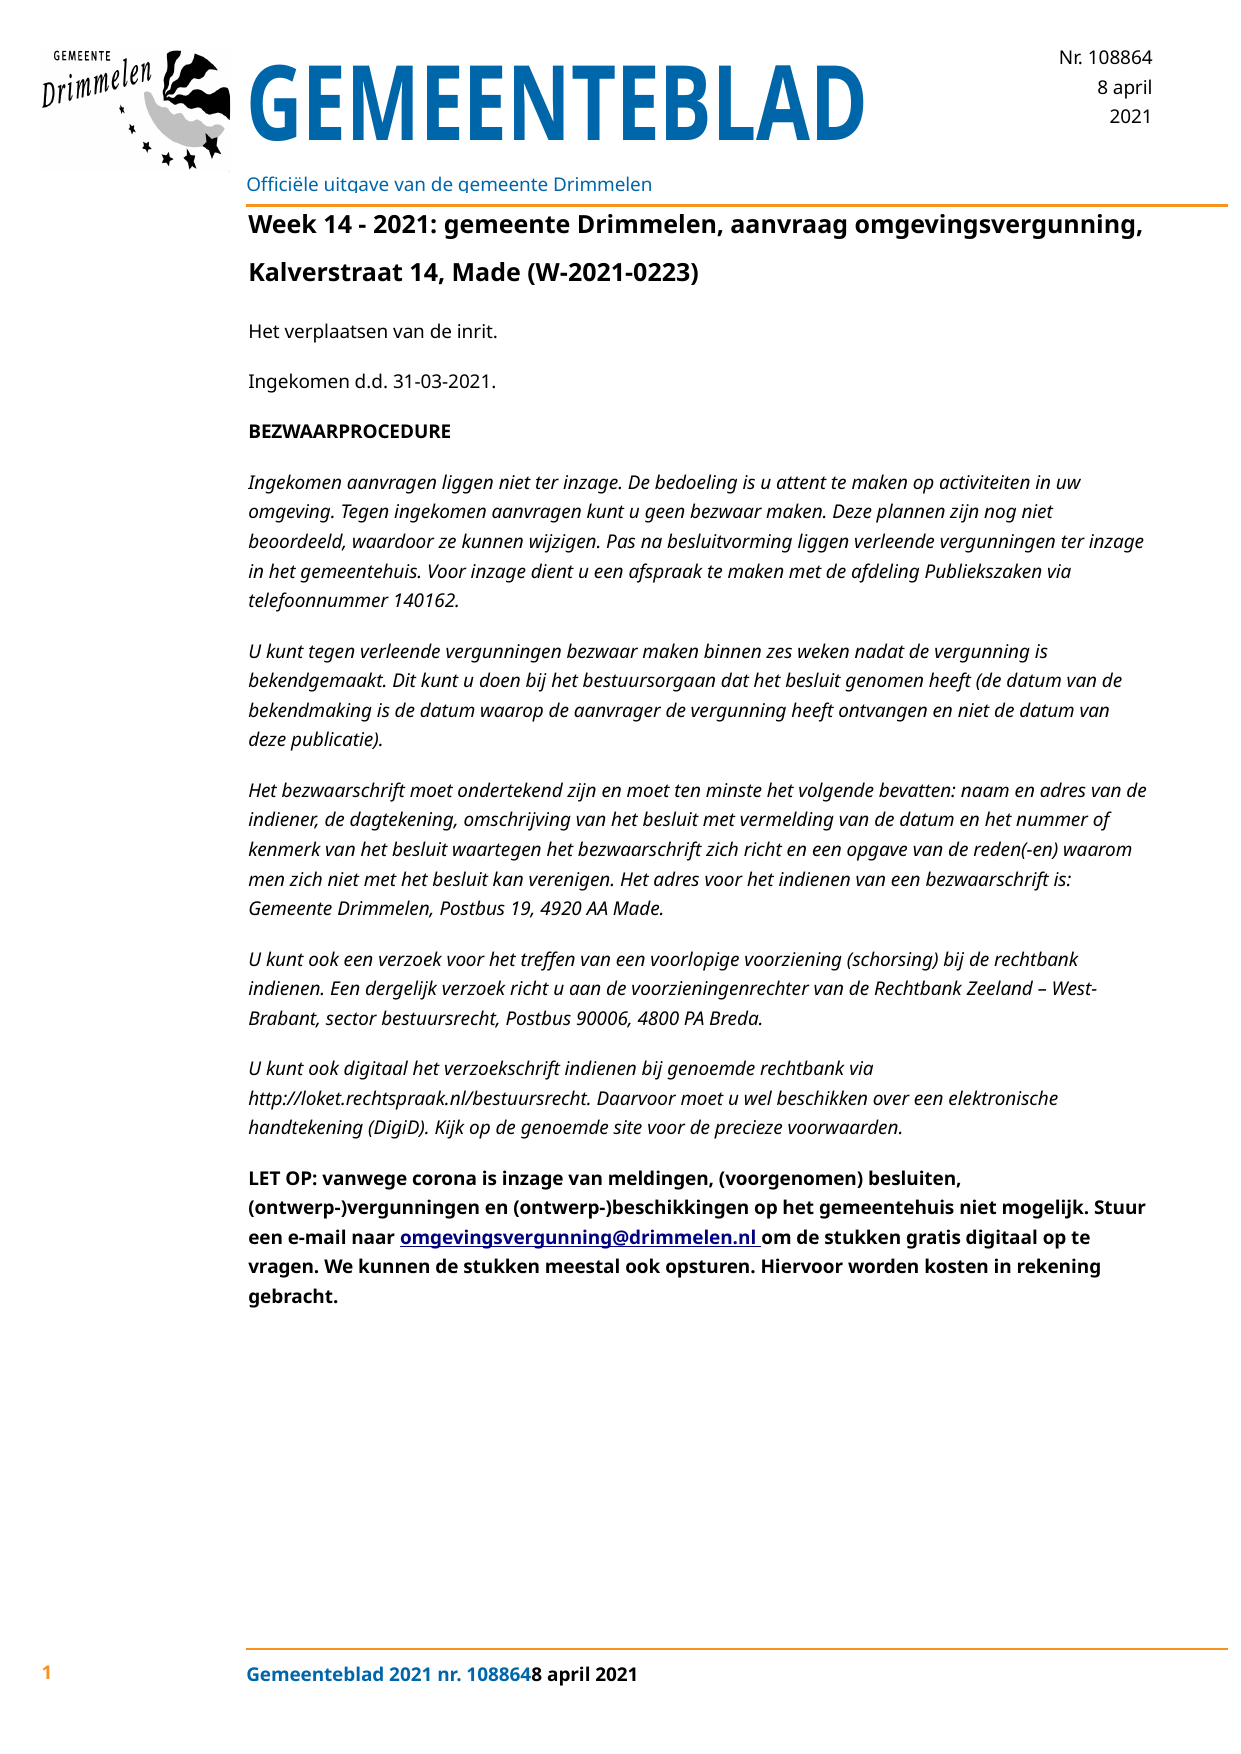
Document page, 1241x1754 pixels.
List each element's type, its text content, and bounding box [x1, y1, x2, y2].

text LET OP: vanwege corona is inzage van meldingen, (voorgenomen) besluiten, (ontwerp-)vergunningen en (ontwerp-)beschikkingen op het gemeentehuis niet mogelijk. Stuur een e-mail naar omgevingsvergunning@drimmelen.nl om de stukken gratis digitaal op te vragen. We kunnen de stukken meestal ook opsturen. Hiervoor worden kosten in rekening gebracht. [248, 1165, 1152, 1309]
text Het bezwaarschrift moet ondertekend zijn en moet ten minste het volgende bevatten: naam en adres van de indiener, de dagtekening, omschrijving van het besluit met vermelding van de datum en het nummer of kenmerk van het besluit waartegen het bezwaarschrift zich richt en een opgave van de reden(-en) waarom men zich niet met het besluit kan verenigen. Het adres voor het indienen van een bezwaarschrift is: Gemeente Drimmelen, Postbus 19, 4920 AA Made. [248, 777, 1152, 921]
text U kunt ook digitaal het verzoekschrift indienen bij genoemde rechtbank via http://loket.rechtspraak.nl/bestuursrecht. Daarvoor moet u wel beschikken over een elektronische handtekening (DigiD). Kijk op de genoemde site voor de precieze voorwaarden. [248, 1055, 1152, 1140]
text Week 14 - 2021: gemeente Drimmelen, aanvraag omgevingsvergunning, Kalverstraat 14, Made (W-2021-0223) [248, 207, 1152, 288]
picture [41, 47, 231, 172]
text BEZWAARPROCEDURE [248, 419, 1152, 444]
text Het verplaatsen van de inrit. [248, 318, 1152, 344]
text Ingekomen d.d. 31-03-2021. [248, 368, 1152, 394]
text U kunt tegen verleende vergunningen bezwaar maken binnen zes weken nadat de vergunning is bekendgemaakt. Dit kunt u doen bij het bestuursorgaan dat het besluit genomen heeft (de datum van de bekendmaking is de datum waarop de aanvrager de vergunning heeft ontvangen en niet de datum van deze publicatie). [248, 638, 1152, 752]
text U kunt ook een verzoek voor het treffen van een voorlopige voorziening (schorsing) bij de rechtbank indienen. Een dergelijk verzoek richt u aan de voorzieningenrechter van de Rechtbank Zeeland – West-Brabant, sector bestuursrecht, Postbus 90006, 4800 PA Breda. [248, 946, 1152, 1031]
text Ingekomen aanvragen liggen niet ter inzage. De bedoeling is u attent te maken op activiteiten in uw omgeving. Tegen ingekomen aanvragen kunt u geen bezwaar maken. Deze plannen zijn nog niet beoordeeld, waardoor ze kunnen wijzigen. Pas na besluitvorming liggen verleende vergunningen ter inzage in het gemeentehuis. Voor inzage dient u een afspraak te maken met de afdeling Publiekszaken via telefoonnummer 140162. [248, 469, 1152, 613]
